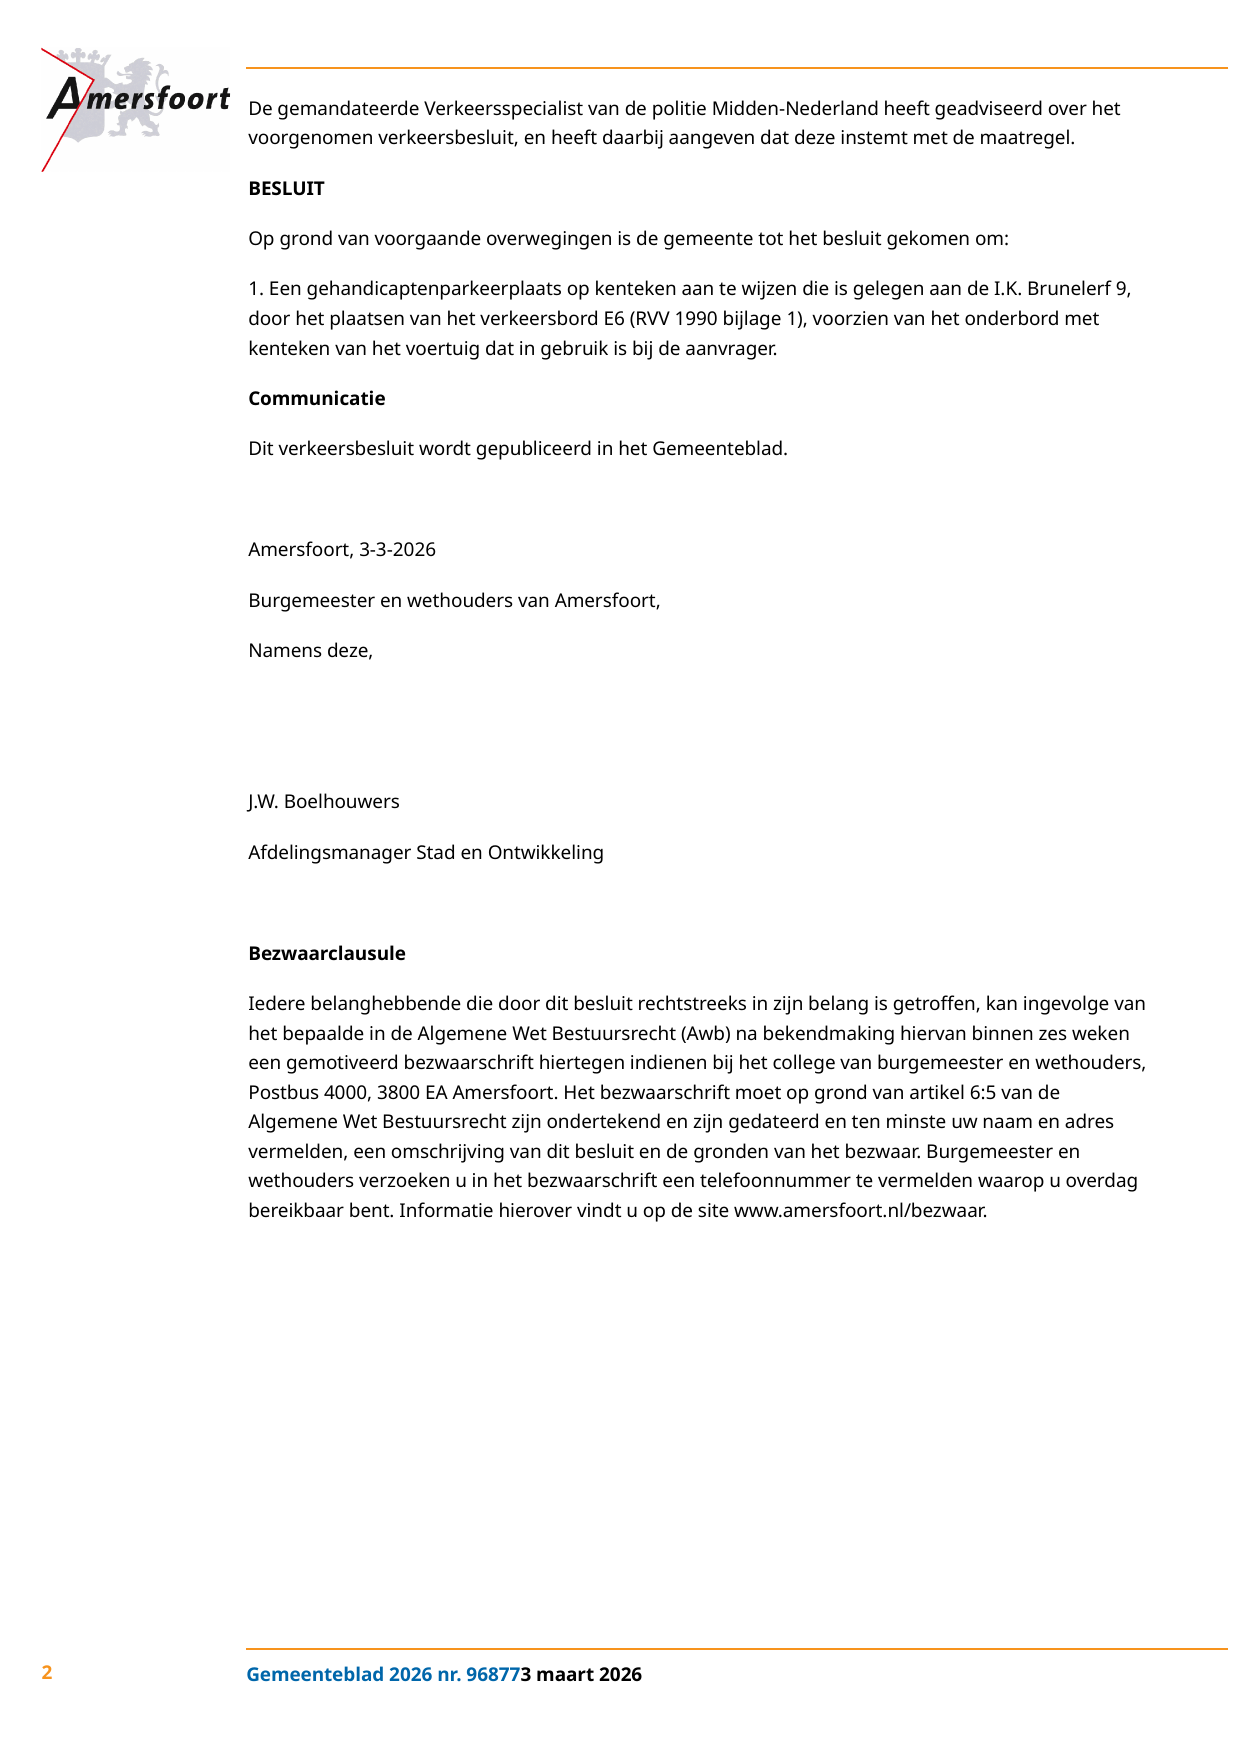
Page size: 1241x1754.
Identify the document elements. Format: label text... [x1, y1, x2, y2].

picture [41, 47, 231, 172]
text J.W. Boelhouwers [248, 788, 1152, 814]
text Burgemeester en wethouders van Amersfoort, [248, 587, 1152, 613]
text Bezwaarclausule [248, 940, 1152, 966]
text Dit verkeersbesluit wordt gepubliceerd in het Gemeenteblad. [248, 436, 1152, 461]
text 1. Een gehandicaptenparkeerplaats op kenteken aan te wijzen die is gelegen aan de I.K. Brunelerf 9, door het plaatsen van het verkeersbord E6 (RVV 1990 bijlage 1), voorzien van het onderbord met kenteken van het voertuig dat in gebruik is bij de aanvrager. [248, 276, 1152, 361]
text Iedere belanghebbende die door dit besluit rechtstreeks in zijn belang is getroffen, kan ingevolge van het bepaalde in de Algemene Wet Bestuursrecht (Awb) na bekendmaking hiervan binnen zes weken een gemotiveerd bezwaarschrift hiertegen indienen bij het college van burgemeester en wethouders, Postbus 4000, 3800 EA Amersfoort. Het bezwaarschrift moet op grond van artikel 6:5 van de Algemene Wet Bestuursrecht zijn ondertekend en zijn gedateerd en ten minste uw naam en adres vermelden, een omschrijving van dit besluit en de gronden van het bezwaar. Burgemeester en wethouders verzoeken u in het bezwaarschrift een telefoonnummer te vermelden waarop u overdag bereikbaar bent. Informatie hierover vindt u op de site www.amersfoort.nl/bezwaar. [248, 990, 1152, 1223]
text BESLUIT [248, 175, 1152, 201]
text Amersfoort, 3-3-2026 [248, 536, 1152, 562]
text Communicatie [248, 385, 1152, 411]
text Namens deze, [248, 637, 1152, 663]
text Afdelingsmanager Stad en Ontwikkeling [248, 839, 1152, 865]
text De gemandateerde Verkeersspecialist van de politie Midden-Nederland heeft geadviseerd over het voorgenomen verkeersbesluit, en heeft daarbij aangeven dat deze instemt met de maatregel. [248, 95, 1152, 150]
text Op grond van voorgaande overwegingen is de gemeente tot het besluit gekomen om: [248, 225, 1152, 251]
